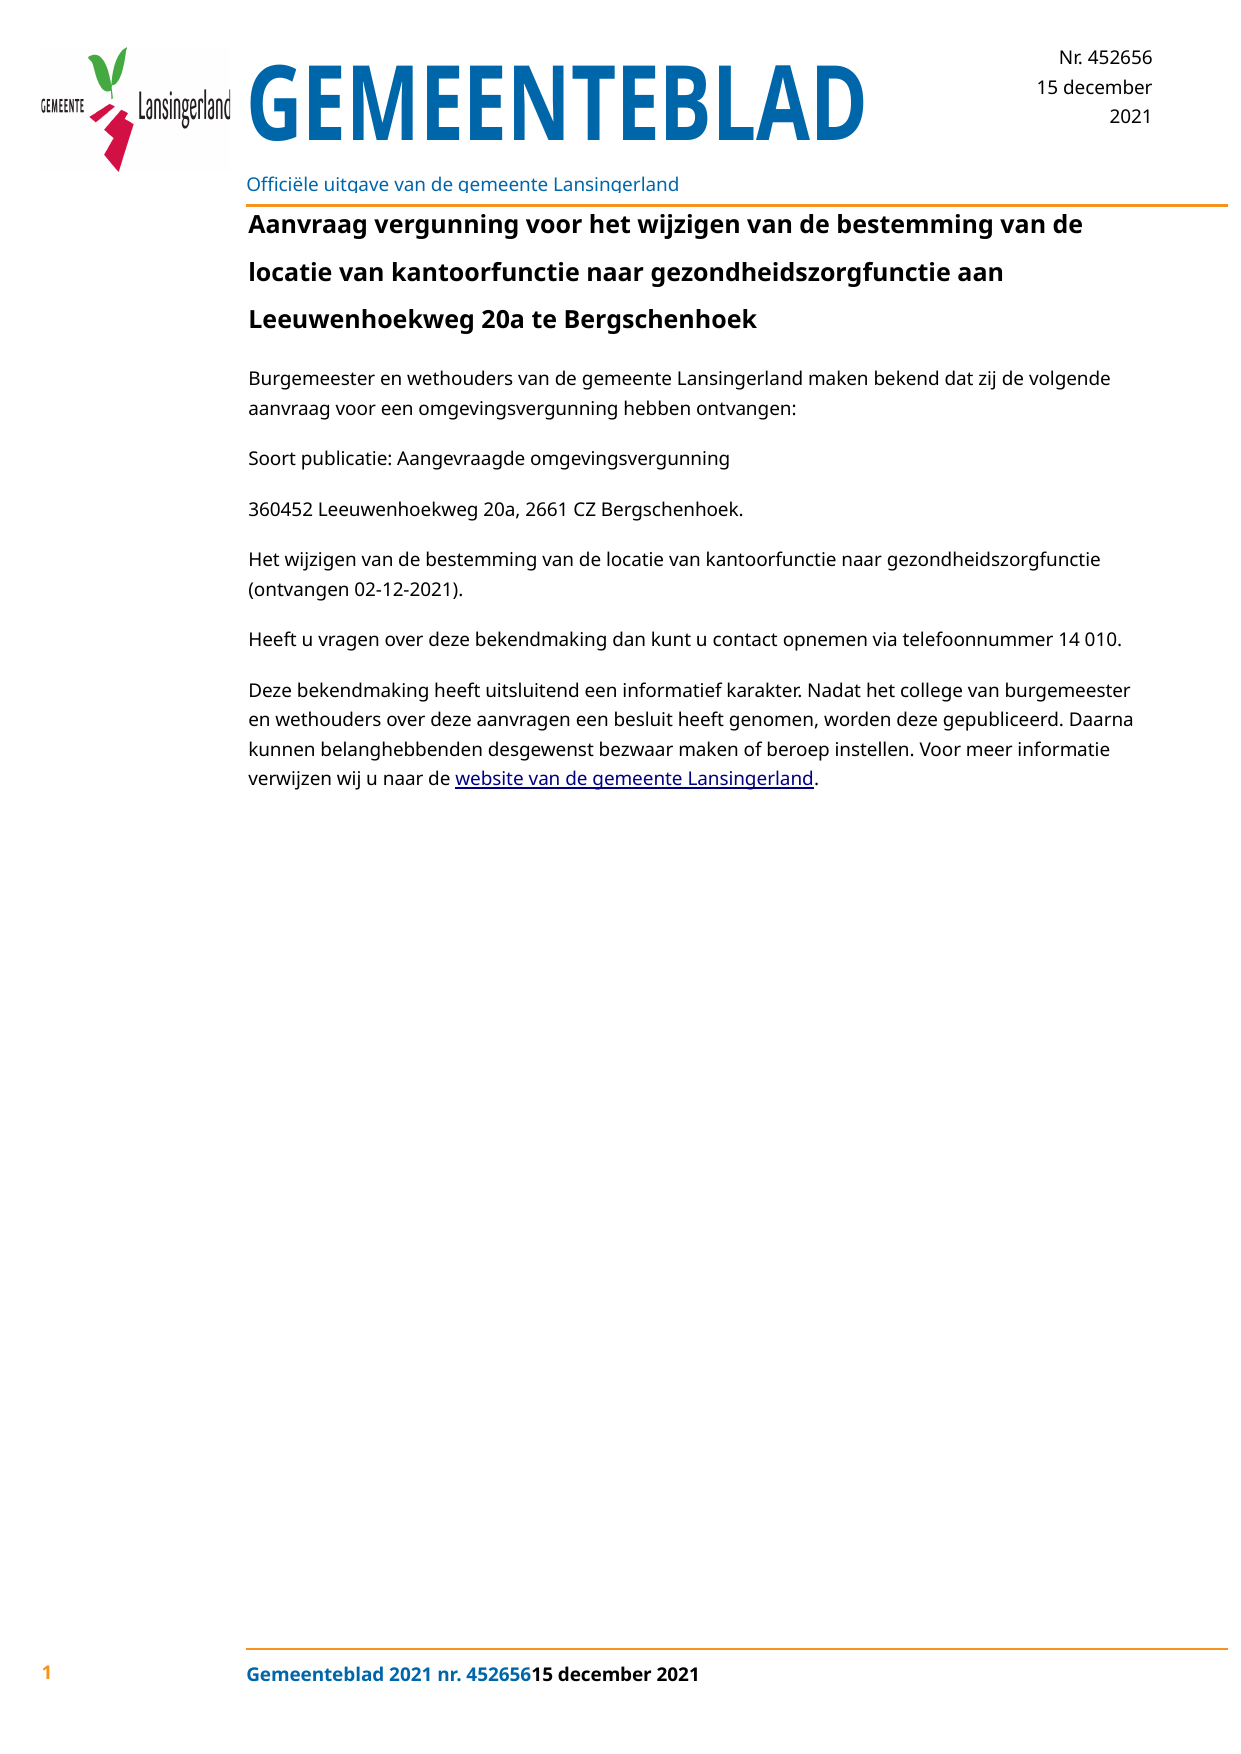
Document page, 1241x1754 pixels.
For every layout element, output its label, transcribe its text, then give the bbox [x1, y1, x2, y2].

text Soort publicatie: Aangevraagde omgevingsvergunning [248, 446, 1152, 471]
text Het wijzigen van de bestemming van de locatie van kantoorfunctie naar gezondheidszorgfunctie (ontvangen 02-12-2021). [248, 546, 1152, 602]
text Deze bekendmaking heeft uitsluitend een informatief karakter. Nadat het college van burgemeester en wethouders over deze aanvragen een besluit heeft genomen, worden deze gepubliceerd. Daarna kunnen belanghebbenden desgewenst bezwaar maken of beroep instellen. Voor meer informatie verwijzen wij u naar de website van de gemeente Lansingerland. [248, 677, 1152, 791]
text Heeft u vragen over deze bekendmaking dan kunt u contact opnemen via telefoonnummer 14 010. [248, 626, 1152, 652]
text Aanvraag vergunning voor het wijzigen van de bestemming van de locatie van kantoorfunctie naar gezondheidszorgfunctie aan Leeuwenhoekweg 20a te Bergschenhoek [248, 207, 1152, 336]
text 360452 Leeuwenhoekweg 20a, 2661 CZ Bergschenhoek. [248, 496, 1152, 522]
picture [41, 47, 231, 172]
text Burgemeester en wethouders van de gemeente Lansingerland maken bekend dat zij de volgende aanvraag voor een omgevingsvergunning hebben ontvangen: [248, 366, 1152, 421]
